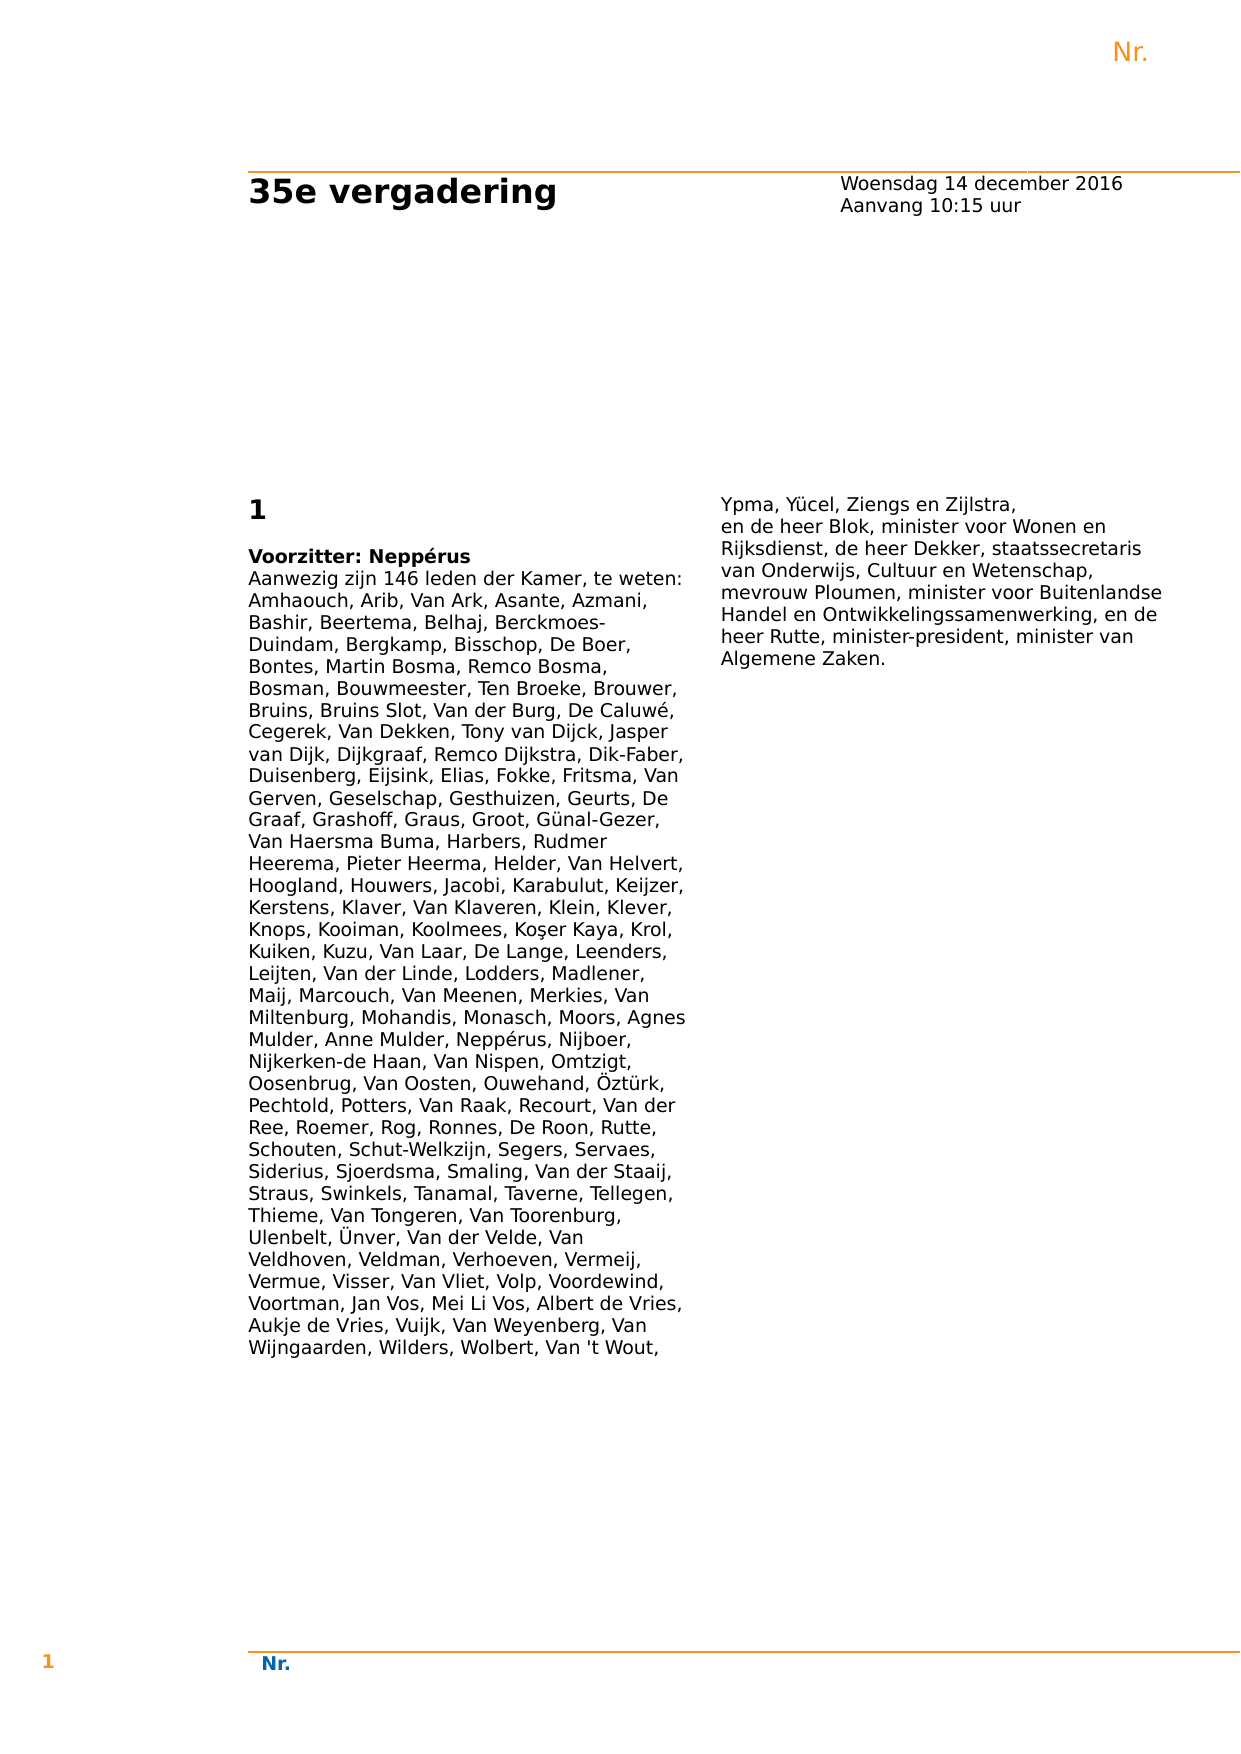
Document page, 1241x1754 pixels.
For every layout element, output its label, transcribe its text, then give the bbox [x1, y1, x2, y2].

table_header 35e vergadering [248, 173, 840, 217]
title 1 [248, 494, 691, 526]
text Ypma, Yücel, Ziengs en Zijlstra, [721, 494, 1163, 516]
table_cell Aanvang 10:15 uur [840, 195, 1163, 217]
text Amhaouch, Arib, Van Ark, Asante, Azmani, Bashir, Beertema, Belhaj, Berckmoes-Duindam, Bergkamp, Bisschop, De Boer, Bontes, Martin Bosma, Remco Bosma, Bosman, Bouwmeester, Ten Broeke, Brouwer, Bruins, Bruins Slot, Van der Burg, De Caluwé, Cegerek, Van Dekken, Tony van Dijck, Jasper van Dijk, Dijkgraaf, Remco Dijkstra, Dik-Faber, Duisenberg, Eijsink, Elias, Fokke, Fritsma, Van Gerven, Geselschap, Gesthuizen, Geurts, De Graaf, Grashoff, Graus, Groot, Günal-Gezer, Van Haersma Buma, Harbers, Rudmer Heerema, Pieter Heerma, Helder, Van Helvert, Hoogland, Houwers, Jacobi, Karabulut, Keijzer, Kerstens, Klaver, Van Klaveren, Klein, Klever, Knops, Kooiman, Koolmees, Koşer Kaya, Krol, Kuiken, Kuzu, Van Laar, De Lange, Leenders, Leijten, Van der Linde, Lodders, Madlener, Maij, Marcouch, Van Meenen, Merkies, Van Miltenburg, Mohandis, Monasch, Moors, Agnes Mulder, Anne Mulder, Neppérus, Nijboer, Nijkerken-de Haan, Van Nispen, Omtzigt, Oosenbrug, Van Oosten, Ouwehand, Öztürk, Pechtold, Potters, Van Raak, Recourt, Van der Ree, Roemer, Rog, Ronnes, De Roon, Rutte, Schouten, Schut-Welkzijn, Segers, Servaes, Siderius, Sjoerdsma, Smaling, Van der Staaij, Straus, Swinkels, Tanamal, Taverne, Tellegen, Thieme, Van Tongeren, Van Toorenburg, Ulenbelt, Ünver, Van der Velde, Van Veldhoven, Veldman, Verhoeven, Vermeij, Vermue, Visser, Van Vliet, Volp, Voordewind, Voortman, Jan Vos, Mei Li Vos, Albert de Vries, Aukje de Vries, Vuijk, Van Weyenberg, Van Wijngaarden, Wilders, Wolbert, Van 't Wout, [248, 589, 691, 1359]
text en de heer Blok, minister voor Wonen en Rijksdienst, de heer Dekker, staatssecretaris van Onderwijs, Cultuur en Wetenschap, mevrouw Ploumen, minister voor Buitenlandse Handel en Ontwikkelingssamenwerking, en de heer Rutte, minister-president, minister van Algemene Zaken. [721, 516, 1163, 670]
text Aanwezig zijn 146 leden der Kamer, te weten: [248, 568, 691, 589]
text Voorzitter: Neppérus [248, 546, 691, 568]
table_header Woensdag 14 december 2016 [840, 173, 1163, 195]
